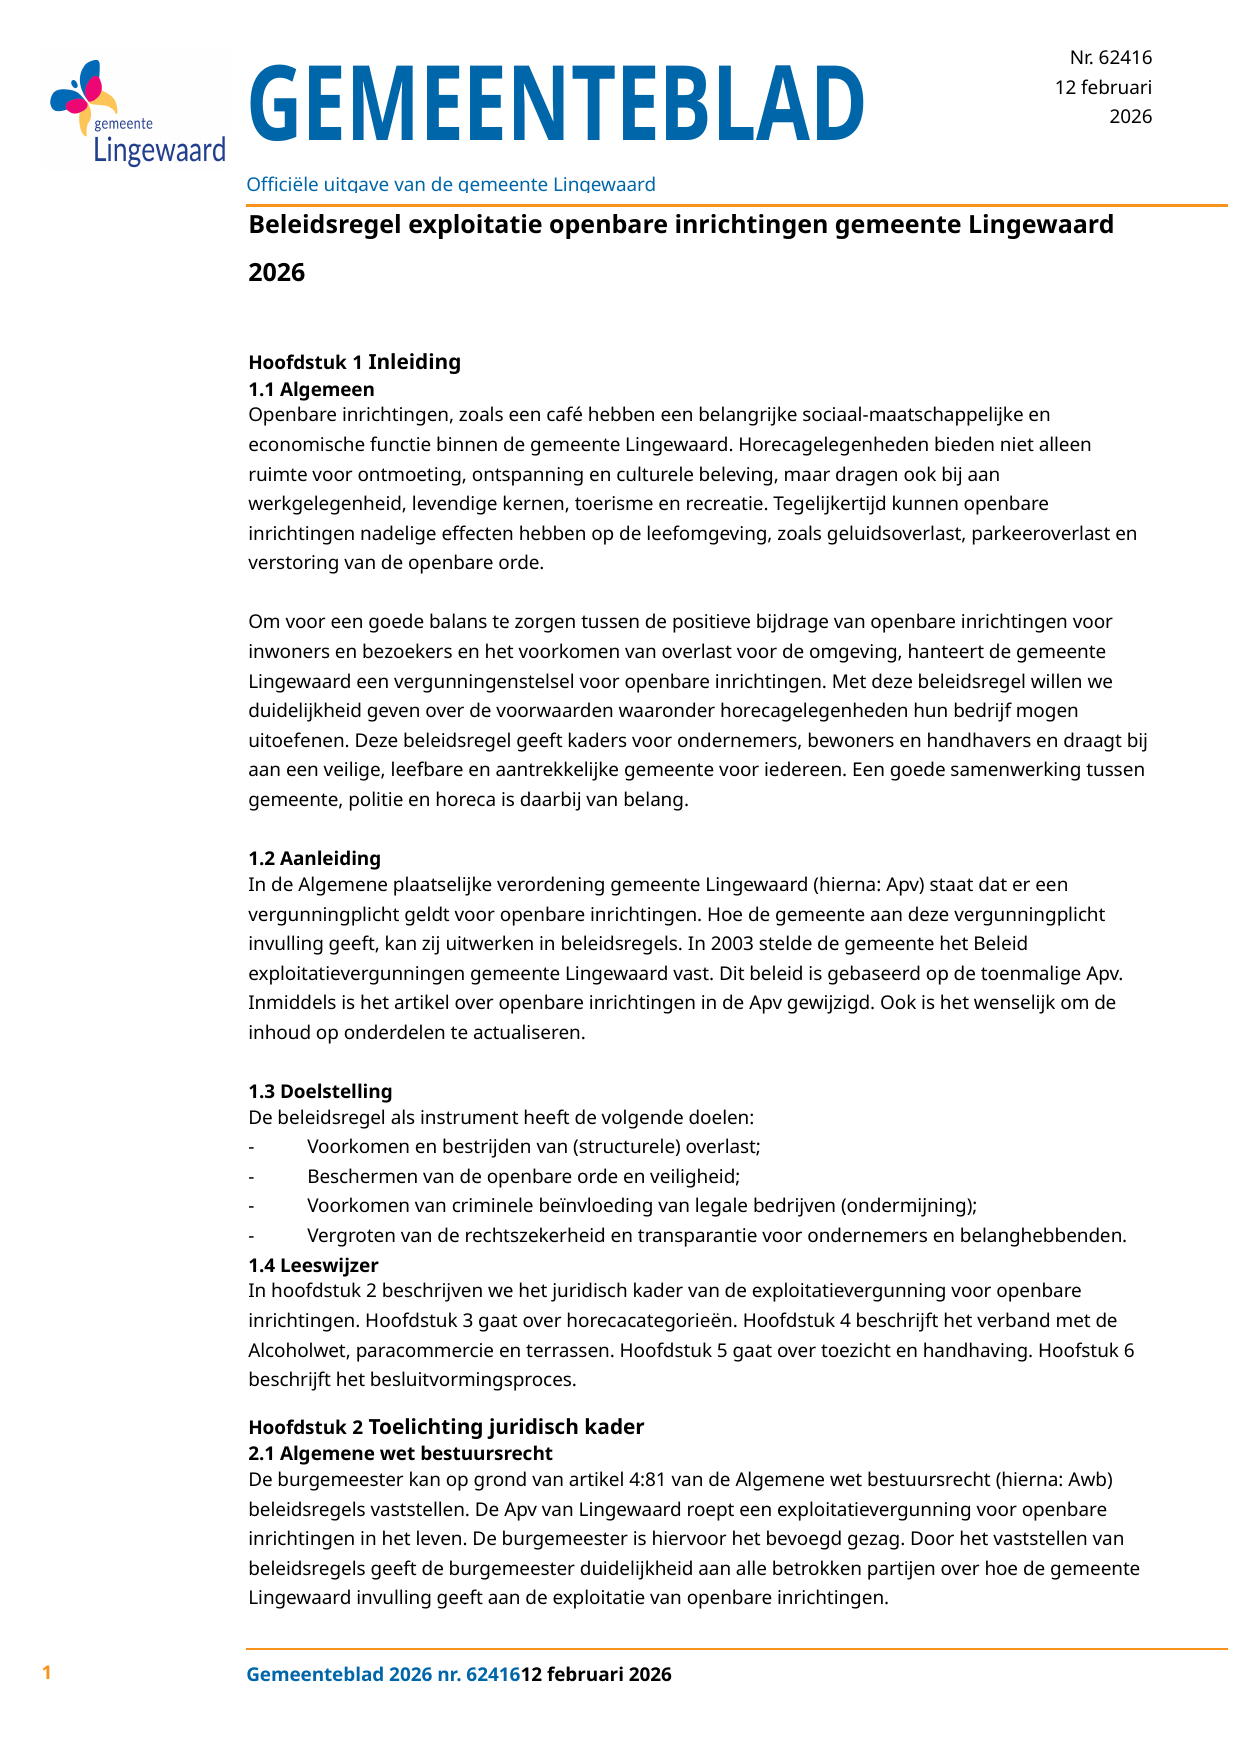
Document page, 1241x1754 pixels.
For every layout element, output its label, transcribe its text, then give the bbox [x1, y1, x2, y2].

list Voorkomen van criminele beïnvloeding van legale bedrijven (ondermijning); [248, 1193, 1152, 1218]
list Vergroten van de rechtszekerheid en transparantie voor ondernemers en belanghebbenden. [248, 1222, 1152, 1248]
text In hoofdstuk 2 beschrijven we het juridisch kader van de exploitatievergunning voor openbare inrichtingen. Hoofdstuk 3 gaat over horecacategorieën. Hoofdstuk 4 beschrijft het verband met de Alcoholwet, paracommercie en terrassen. Hoofdstuk 5 gaat over toezicht en handhaving. Hoofstuk 6 beschrijft het besluitvormingsproces. [248, 1278, 1152, 1392]
list Beschermen van de openbare orde en veiligheid; [248, 1163, 1152, 1189]
text 1.2 Aanleiding [248, 845, 1152, 871]
text Beleidsregel exploitatie openbare inrichtingen gemeente Lingewaard 2026 [248, 207, 1152, 288]
text Hoofdstuk 1 Inleiding [248, 347, 1152, 376]
text 1.3 Doelstelling [248, 1078, 1152, 1104]
text Hoofdstuk 2 Toelichting juridisch kader [248, 1412, 1152, 1440]
text 1.4 Leeswijzer [248, 1252, 1152, 1278]
text Om voor een goede balans te zorgen tussen de positieve bijdrage van openbare inrichtingen voor inwoners en bezoekers en het voorkomen van overlast voor de omgeving, hanteert de gemeente Lingewaard een vergunningenstelsel voor openbare inrichtingen. Met deze beleidsregel willen we duidelijkheid geven over de voorwaarden waaronder horecagelegenheden hun bedrijf mogen uitoefenen. Deze beleidsregel geeft kaders voor ondernemers, bewoners en handhavers en draagt bij aan een veilige, leefbare en aantrekkelijke gemeente voor iedereen. Een goede samenwerking tussen gemeente, politie en horeca is daarbij van belang. [248, 609, 1152, 812]
picture [41, 47, 231, 172]
list Voorkomen en bestrijden van (structurele) overlast; [248, 1133, 1152, 1159]
text 1.1 Algemeen [248, 376, 1152, 402]
text 2.1 Algemene wet bestuursrecht [248, 1440, 1152, 1466]
text De beleidsregel als instrument heeft de volgende doelen: [248, 1104, 1152, 1130]
text Openbare inrichtingen, zoals een café hebben een belangrijke sociaal-maatschappelijke en economische functie binnen de gemeente Lingewaard. Horecagelegenheden bieden niet alleen ruimte voor ontmoeting, ontspanning en culturele beleving, maar dragen ook bij aan werkgelegenheid, levendige kernen, toerisme en recreatie. Tegelijkertijd kunnen openbare inrichtingen nadelige effecten hebben op de leefomgeving, zoals geluidsoverlast, parkeeroverlast en verstoring van de openbare orde. [248, 402, 1152, 575]
text In de Algemene plaatselijke verordening gemeente Lingewaard (hierna: Apv) staat dat er een vergunningplicht geldt voor openbare inrichtingen. Hoe de gemeente aan deze vergunningplicht invulling geeft, kan zij uitwerken in beleidsregels. In 2003 stelde de gemeente het Beleid exploitatievergunningen gemeente Lingewaard vast. Dit beleid is gebaseerd op de toenmalige Apv. Inmiddels is het artikel over openbare inrichtingen in de Apv gewijzigd. Ook is het wenselijk om de inhoud op onderdelen te actualiseren. [248, 871, 1152, 1045]
text De burgemeester kan op grond van artikel 4:81 van de Algemene wet bestuursrecht (hierna: Awb) beleidsregels vaststellen. De Apv van Lingewaard roept een exploitatievergunning voor openbare inrichtingen in het leven. De burgemeester is hiervoor het bevoegd gezag. Door het vaststellen van beleidsregels geeft de burgemeester duidelijkheid aan alle betrokken partijen over hoe de gemeente Lingewaard invulling geeft aan de exploitatie van openbare inrichtingen. [248, 1466, 1152, 1610]
